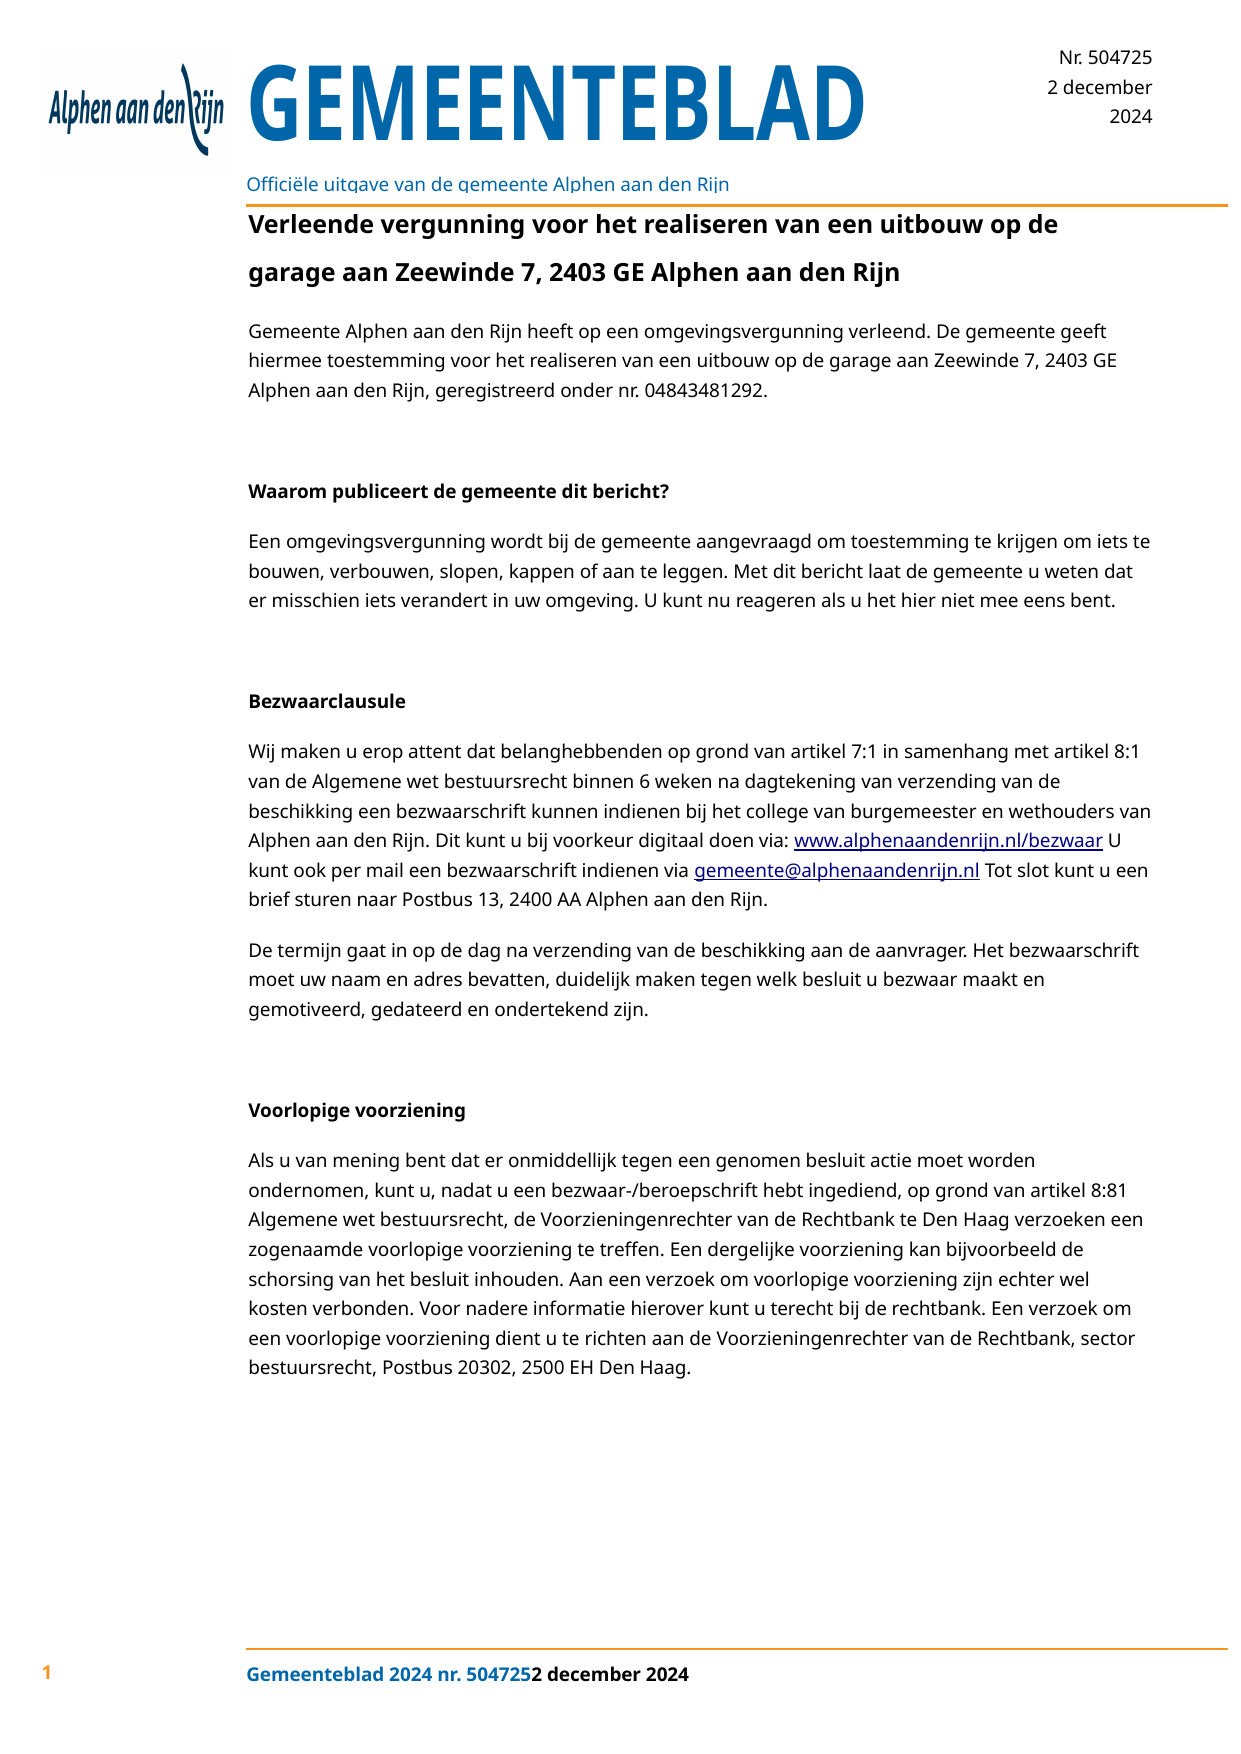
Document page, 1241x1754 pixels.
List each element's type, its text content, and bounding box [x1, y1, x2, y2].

text Wij maken u erop attent dat belanghebbenden op grond van artikel 7:1 in samenhang met artikel 8:1 van de Algemene wet bestuursrecht binnen 6 weken na dagtekening van verzending van de beschikking een bezwaarschrift kunnen indienen bij het college van burgemeester en wethouders van Alphen aan den Rijn. Dit kunt u bij voorkeur digitaal doen via: www.alphenaandenrijn.nl/bezwaar U kunt ook per mail een bezwaarschrift indienen via gemeente@alphenaandenrijn.nl Tot slot kunt u een brief sturen naar Postbus 13, 2400 AA Alphen aan den Rijn. [248, 739, 1152, 912]
text Waarom publiceert de gemeente dit bericht? [248, 478, 1152, 504]
text De termijn gaat in op de dag na verzending van de beschikking aan de aanvrager. Het bezwaarschrift moet uw naam en adres bevatten, duidelijk maken tegen welk besluit u bezwaar maakt en gemotiveerd, gedateerd en ondertekend zijn. [248, 937, 1152, 1022]
text Als u van mening bent dat er onmiddellijk tegen een genomen besluit actie moet worden ondernomen, kunt u, nadat u een bezwaar-/beroepschrift hebt ingediend, op grond van artikel 8:81 Algemene wet bestuursrecht, de Voorzieningenrechter van de Rechtbank te Den Haag verzoeken een zogenaamde voorlopige voorziening te treffen. Een dergelijke voorziening kan bijvoorbeeld de schorsing van het besluit inhouden. Aan een verzoek om voorlopige voorziening zijn echter wel kosten verbonden. Voor nadere informatie hierover kunt u terecht bij de rechtbank. Een verzoek om een voorlopige voorziening dient u te richten aan de Voorzieningenrechter van de Rechtbank, sector bestuursrecht, Postbus 20302, 2500 EH Den Haag. [248, 1147, 1152, 1380]
text Gemeente Alphen aan den Rijn heeft op een omgevingsvergunning verleend. De gemeente geeft hiermee toestemming voor het realiseren van een uitbouw op de garage aan Zeewinde 7, 2403 GE Alphen aan den Rijn, geregistreerd onder nr. 04843481292. [248, 318, 1152, 403]
text Voorlopige voorziening [248, 1097, 1152, 1123]
text Een omgevingsvergunning wordt bij de gemeente aangevraagd om toestemming te krijgen om iets te bouwen, verbouwen, slopen, kappen of aan te leggen. Met dit bericht laat de gemeente u weten dat er misschien iets verandert in uw omgeving. U kunt nu reageren als u het hier niet mee eens bent. [248, 528, 1152, 613]
text Verleende vergunning voor het realiseren van een uitbouw op de garage aan Zeewinde 7, 2403 GE Alphen aan den Rijn [248, 207, 1152, 288]
picture [41, 47, 231, 172]
text Bezwaarclausule [248, 688, 1152, 714]
